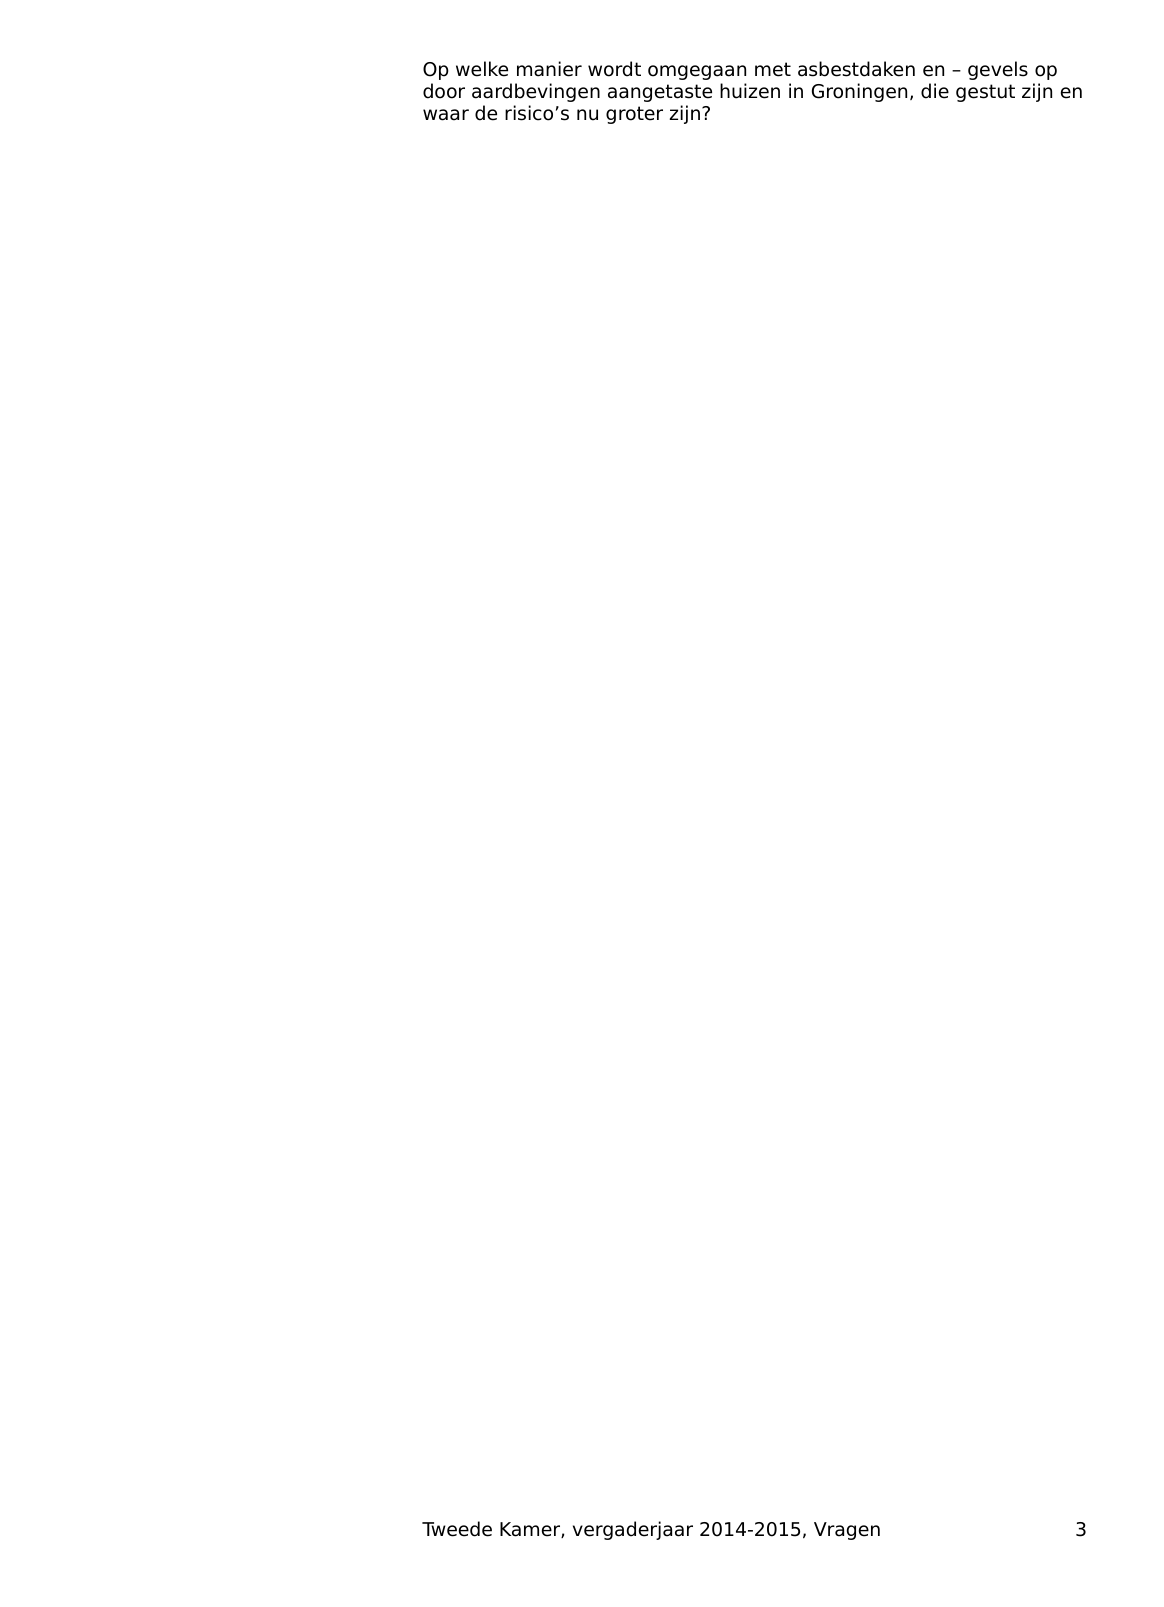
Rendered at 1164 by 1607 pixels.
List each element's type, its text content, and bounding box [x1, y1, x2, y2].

text Op welke manier wordt omgegaan met asbestdaken en – gevels op door aardbevingen aangetaste huizen in Groningen, die gestut zijn en waar de risico’s nu groter zijn? [422, 59, 1087, 125]
